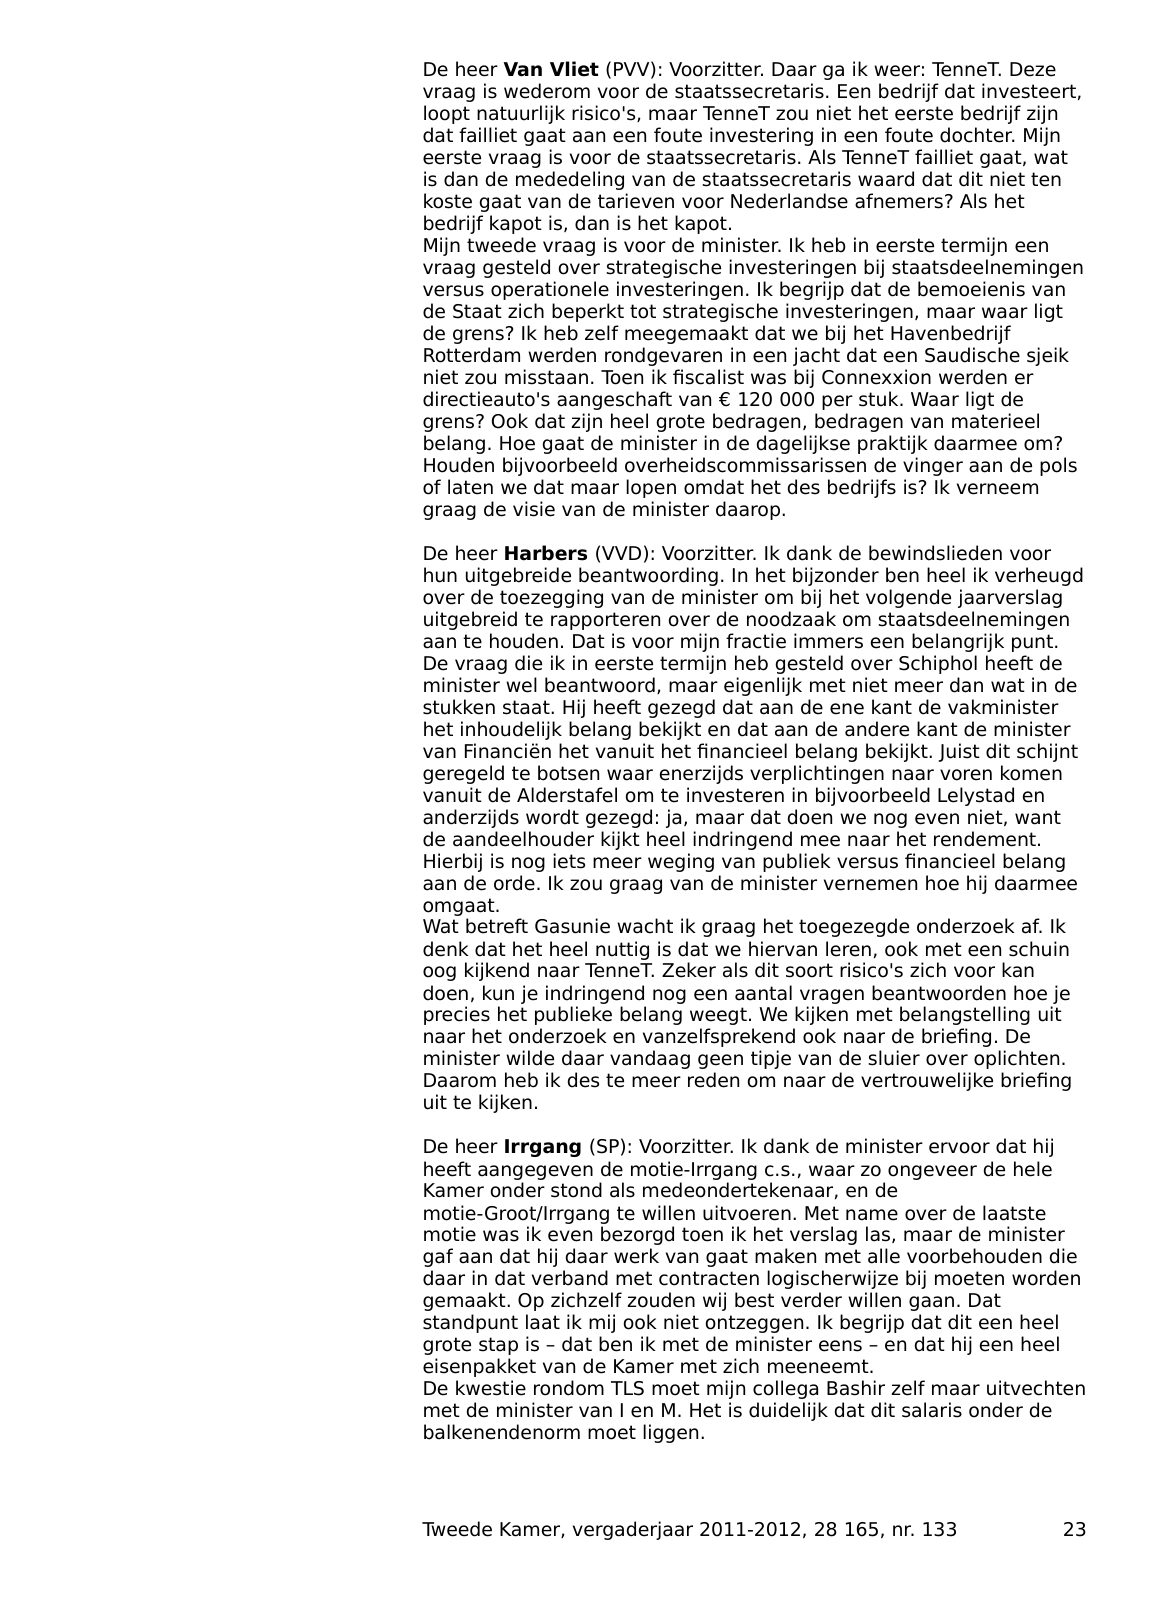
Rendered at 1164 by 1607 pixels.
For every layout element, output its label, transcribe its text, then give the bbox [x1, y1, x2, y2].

text De vraag die ik in eerste termijn heb gesteld over Schiphol heeft de minister wel beantwoord, maar eigenlijk met niet meer dan wat in de stukken staat. Hij heeft gezegd dat aan de ene kant de vakminister het inhoudelijk belang bekijkt en dat aan de andere kant de minister van Financiën het vanuit het financieel belang bekijkt. Juist dit schijnt geregeld te botsen waar enerzijds verplichtingen naar voren komen vanuit de Alderstafel om te investeren in bijvoorbeeld Lelystad en anderzijds wordt gezegd: ja, maar dat doen we nog even niet, want de aandeelhouder kijkt heel indringend mee naar het rendement. Hierbij is nog iets meer weging van publiek versus financieel belang aan de orde. Ik zou graag van de minister vernemen hoe hij daarmee omgaat. [422, 653, 1087, 916]
text Mijn tweede vraag is voor de minister. Ik heb in eerste termijn een vraag gesteld over strategische investeringen bij staatsdeelnemingen versus operationele investeringen. Ik begrijp dat de bemoeienis van de Staat zich beperkt tot strategische investeringen, maar waar ligt de grens? Ik heb zelf meegemaakt dat we bij het Havenbedrijf Rotterdam werden rondgevaren in een jacht dat een Saudische sjeik niet zou misstaan. Toen ik fiscalist was bij Connexxion werden er directieauto's aangeschaft van € 120 000 per stuk. Waar ligt de grens? Ook dat zijn heel grote bedragen, bedragen van materieel belang. Hoe gaat de minister in de dagelijkse praktijk daarmee om? Houden bijvoorbeeld overheidscommissarissen de vinger aan de pols of laten we dat maar lopen omdat het des bedrijfs is? Ik verneem graag de visie van de minister daarop. [422, 235, 1087, 521]
text De heer Harbers (VVD): Voorzitter. Ik dank de bewindslieden voor hun uitgebreide beantwoording. In het bijzonder ben heel ik verheugd over de toezegging van de minister om bij het volgende jaarverslag uitgebreid te rapporteren over de noodzaak om staatsdeelnemingen aan te houden. Dat is voor mijn fractie immers een belangrijk punt. [422, 543, 1087, 653]
text Wat betreft Gasunie wacht ik graag het toegezegde onderzoek af. Ik denk dat het heel nuttig is dat we hiervan leren, ook met een schuin oog kijkend naar TenneT. Zeker als dit soort risico's zich voor kan doen, kun je indringend nog een aantal vragen beantwoorden hoe je precies het publieke belang weegt. We kijken met belangstelling uit naar het onderzoek en vanzelfsprekend ook naar de briefing. De minister wilde daar vandaag geen tipje van de sluier over oplichten. Daarom heb ik des te meer reden om naar de vertrouwelijke briefing uit te kijken. [422, 916, 1087, 1114]
text De kwestie rondom TLS moet mijn collega Bashir zelf maar uitvechten met de minister van I en M. Het is duidelijk dat dit salaris onder de balkenendenorm moet liggen. [422, 1378, 1087, 1444]
text De heer Irrgang (SP): Voorzitter. Ik dank de minister ervoor dat hij heeft aangegeven de motie-Irrgang c.s., waar zo ongeveer de hele Kamer onder stond als medeondertekenaar, en de motie-Groot/Irrgang te willen uitvoeren. Met name over de laatste motie was ik even bezorgd toen ik het verslag las, maar de minister gaf aan dat hij daar werk van gaat maken met alle voorbehouden die daar in dat verband met contracten logischerwijze bij moeten worden gemaakt. Op zichzelf zouden wij best verder willen gaan. Dat standpunt laat ik mij ook niet ontzeggen. Ik begrijp dat dit een heel grote stap is – dat ben ik met de minister eens – en dat hij een heel eisenpakket van de Kamer met zich meeneemt. [422, 1136, 1087, 1378]
text De heer Van Vliet (PVV): Voorzitter. Daar ga ik weer: TenneT. Deze vraag is wederom voor de staatssecretaris. Een bedrijf dat investeert, loopt natuurlijk risico's, maar TenneT zou niet het eerste bedrijf zijn dat failliet gaat aan een foute investering in een foute dochter. Mijn eerste vraag is voor de staatssecretaris. Als TenneT failliet gaat, wat is dan de mededeling van de staatssecretaris waard dat dit niet ten koste gaat van de tarieven voor Nederlandse afnemers? Als het bedrijf kapot is, dan is het kapot. [422, 59, 1087, 235]
